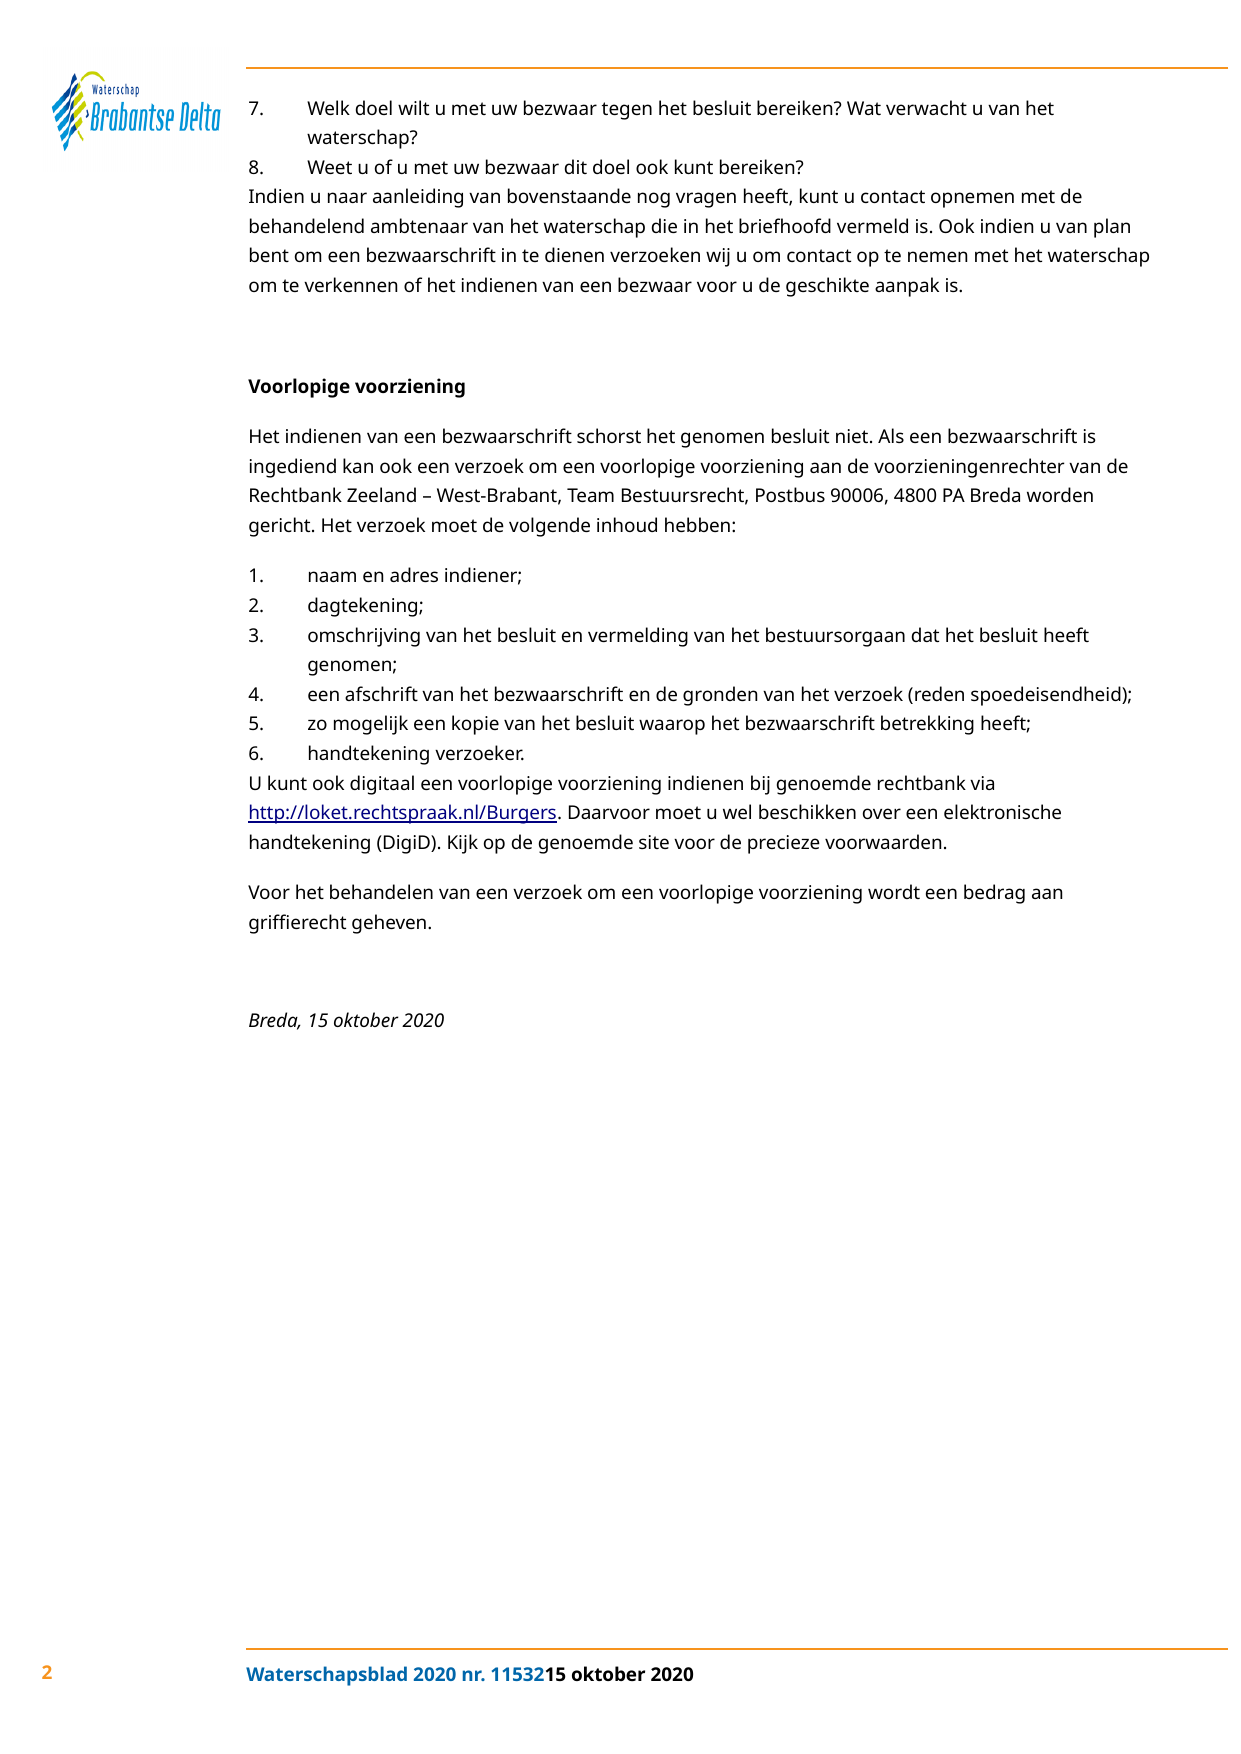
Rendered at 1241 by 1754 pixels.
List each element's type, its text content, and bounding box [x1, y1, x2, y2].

list omschrijving van het besluit en vermelding van het bestuursorgaan dat het besluit heeft genomen; [248, 622, 1152, 677]
text Voorlopige voorziening [248, 373, 1152, 399]
list Weet u of u met uw bezwaar dit doel ook kunt bereiken? [248, 154, 1152, 180]
text Het indienen van een bezwaarschrift schorst het genomen besluit niet. Als een bezwaarschrift is ingediend kan ook een verzoek om een voorlopige voorziening aan de voorzieningenrechter van de Rechtbank Zeeland – West-Brabant, Team Bestuursrecht, Postbus 90006, 4800 PA Breda worden gericht. Het verzoek moet de volgende inhoud hebben: [248, 423, 1152, 538]
text U kunt ook digitaal een voorlopige voorziening indienen bij genoemde rechtbank via http://loket.rechtspraak.nl/Burgers. Daarvoor moet u wel beschikken over een elektronische handtekening (DigiD). Kijk op de genoemde site voor de precieze voorwaarden. [248, 770, 1152, 855]
picture [41, 47, 231, 172]
list dagtekening; [248, 592, 1152, 618]
list zo mogelijk een kopie van het besluit waarop het bezwaarschrift betrekking heeft; [248, 711, 1152, 736]
text Breda, 15 oktober 2020 [248, 1007, 1152, 1033]
list Welk doel wilt u met uw bezwaar tegen het besluit bereiken? Wat verwacht u van het waterschap? [248, 95, 1152, 150]
list naam en adres indiener; [248, 563, 1152, 588]
list een afschrift van het bezwaarschrift en de gronden van het verzoek (reden spoedeisendheid); [248, 681, 1152, 707]
list handtekening verzoeker. [248, 740, 1152, 766]
text Indien u naar aanleiding van bovenstaande nog vragen heeft, kunt u contact opnemen met de behandelend ambtenaar van het waterschap die in het briefhoofd vermeld is. Ook indien u van plan bent om een bezwaarschrift in te dienen verzoeken wij u om contact op te nemen met het waterschap om te verkennen of het indienen van een bezwaar voor u de geschikte aanpak is. [248, 183, 1152, 298]
text Voor het behandelen van een verzoek om een voorlopige voorziening wordt een bedrag aan griffierecht geheven. [248, 879, 1152, 935]
